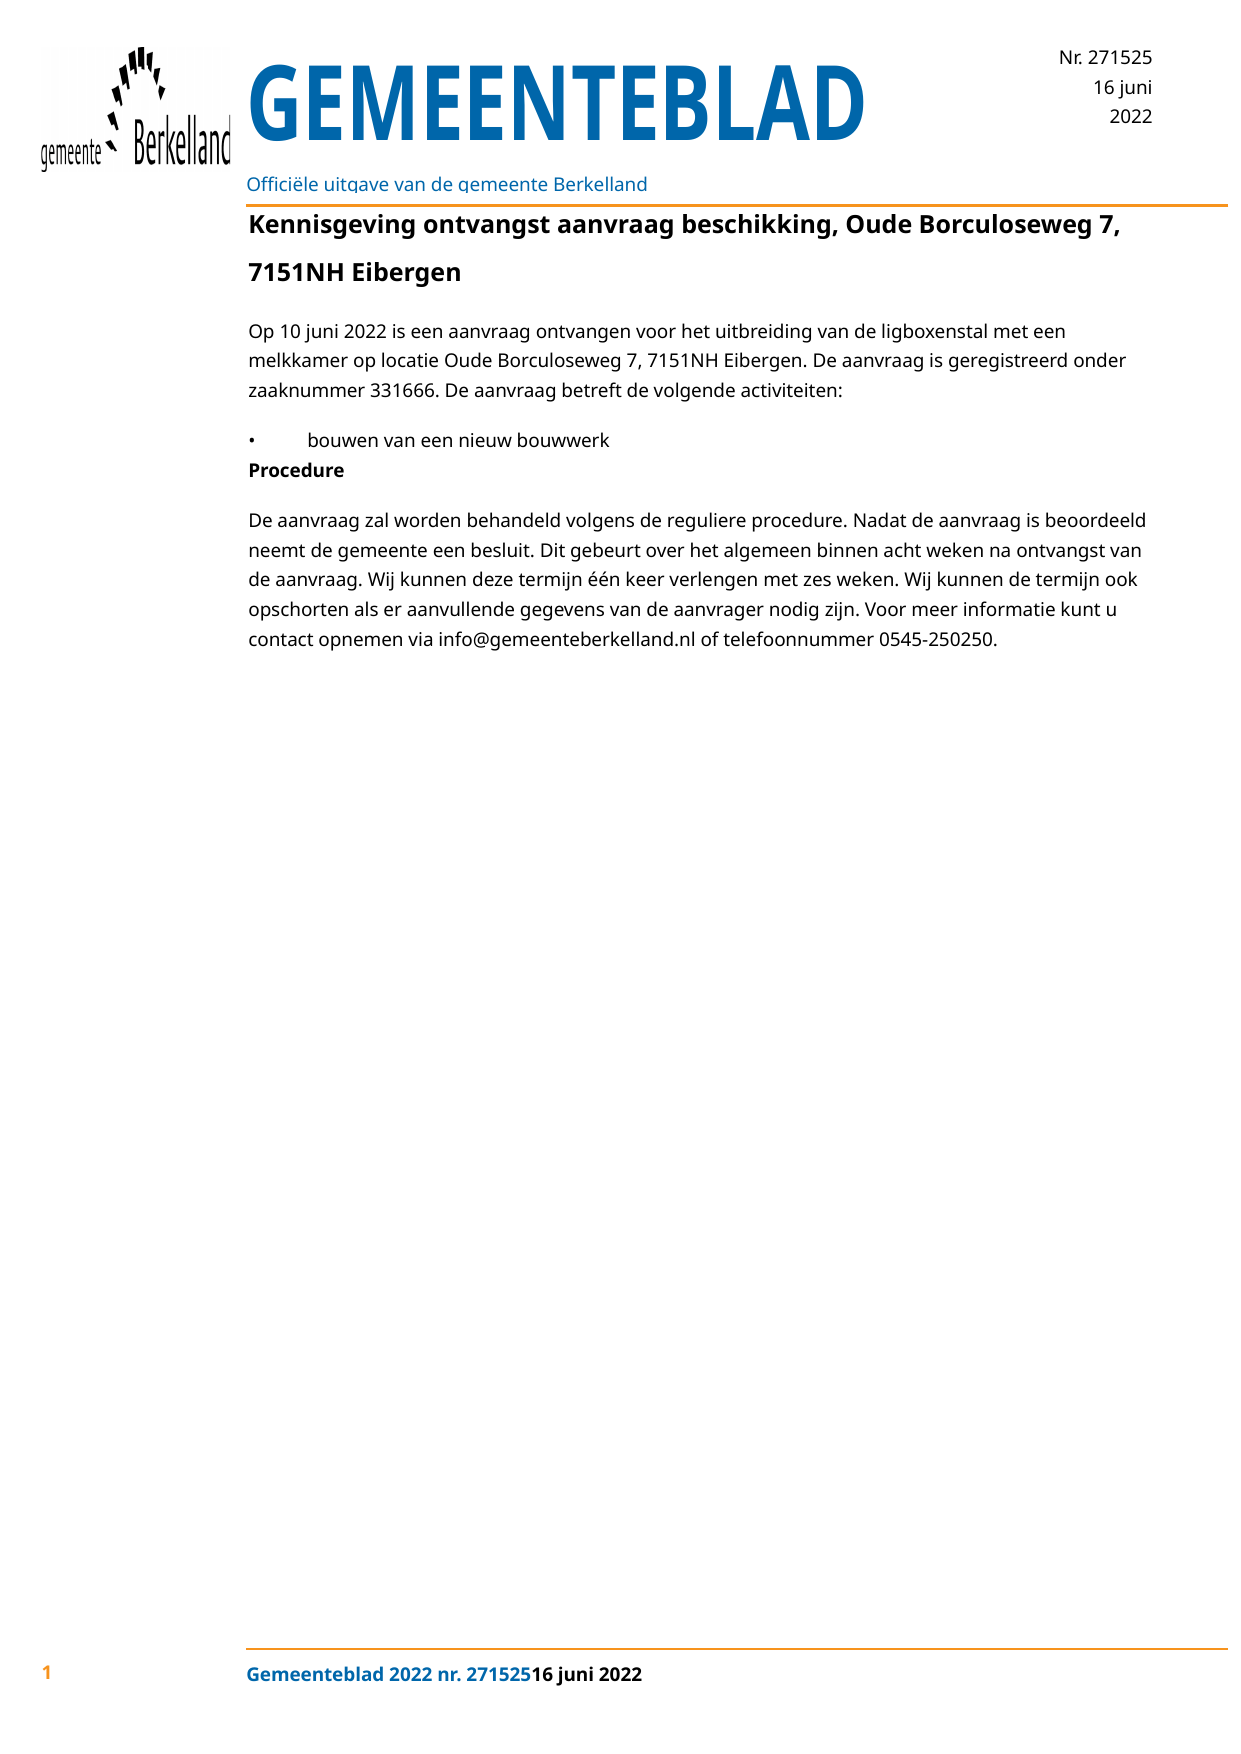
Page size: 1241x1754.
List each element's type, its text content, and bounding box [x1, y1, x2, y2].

text De aanvraag zal worden behandeld volgens de reguliere procedure. Nadat de aanvraag is beoordeeld neemt de gemeente een besluit. Dit gebeurt over het algemeen binnen acht weken na ontvangst van de aanvraag. Wij kunnen deze termijn één keer verlengen met zes weken. Wij kunnen de termijn ook opschorten als er aanvullende gegevens van de aanvrager nodig zijn. Voor meer informatie kunt u contact opnemen via info@gemeenteberkelland.nl of telefoonnummer 0545-250250. [248, 507, 1152, 652]
text Procedure [248, 457, 1152, 483]
picture [41, 47, 231, 172]
list bouwen van een nieuw bouwwerk [248, 427, 1152, 453]
text Kennisgeving ontvangst aanvraag beschikking, Oude Borculoseweg 7, 7151NH Eibergen [248, 207, 1152, 288]
text Op 10 juni 2022 is een aanvraag ontvangen voor het uitbreiding van de ligboxenstal met een melkkamer op locatie Oude Borculoseweg 7, 7151NH Eibergen. De aanvraag is geregistreerd onder zaaknummer 331666. De aanvraag betreft de volgende activiteiten: [248, 318, 1152, 403]
